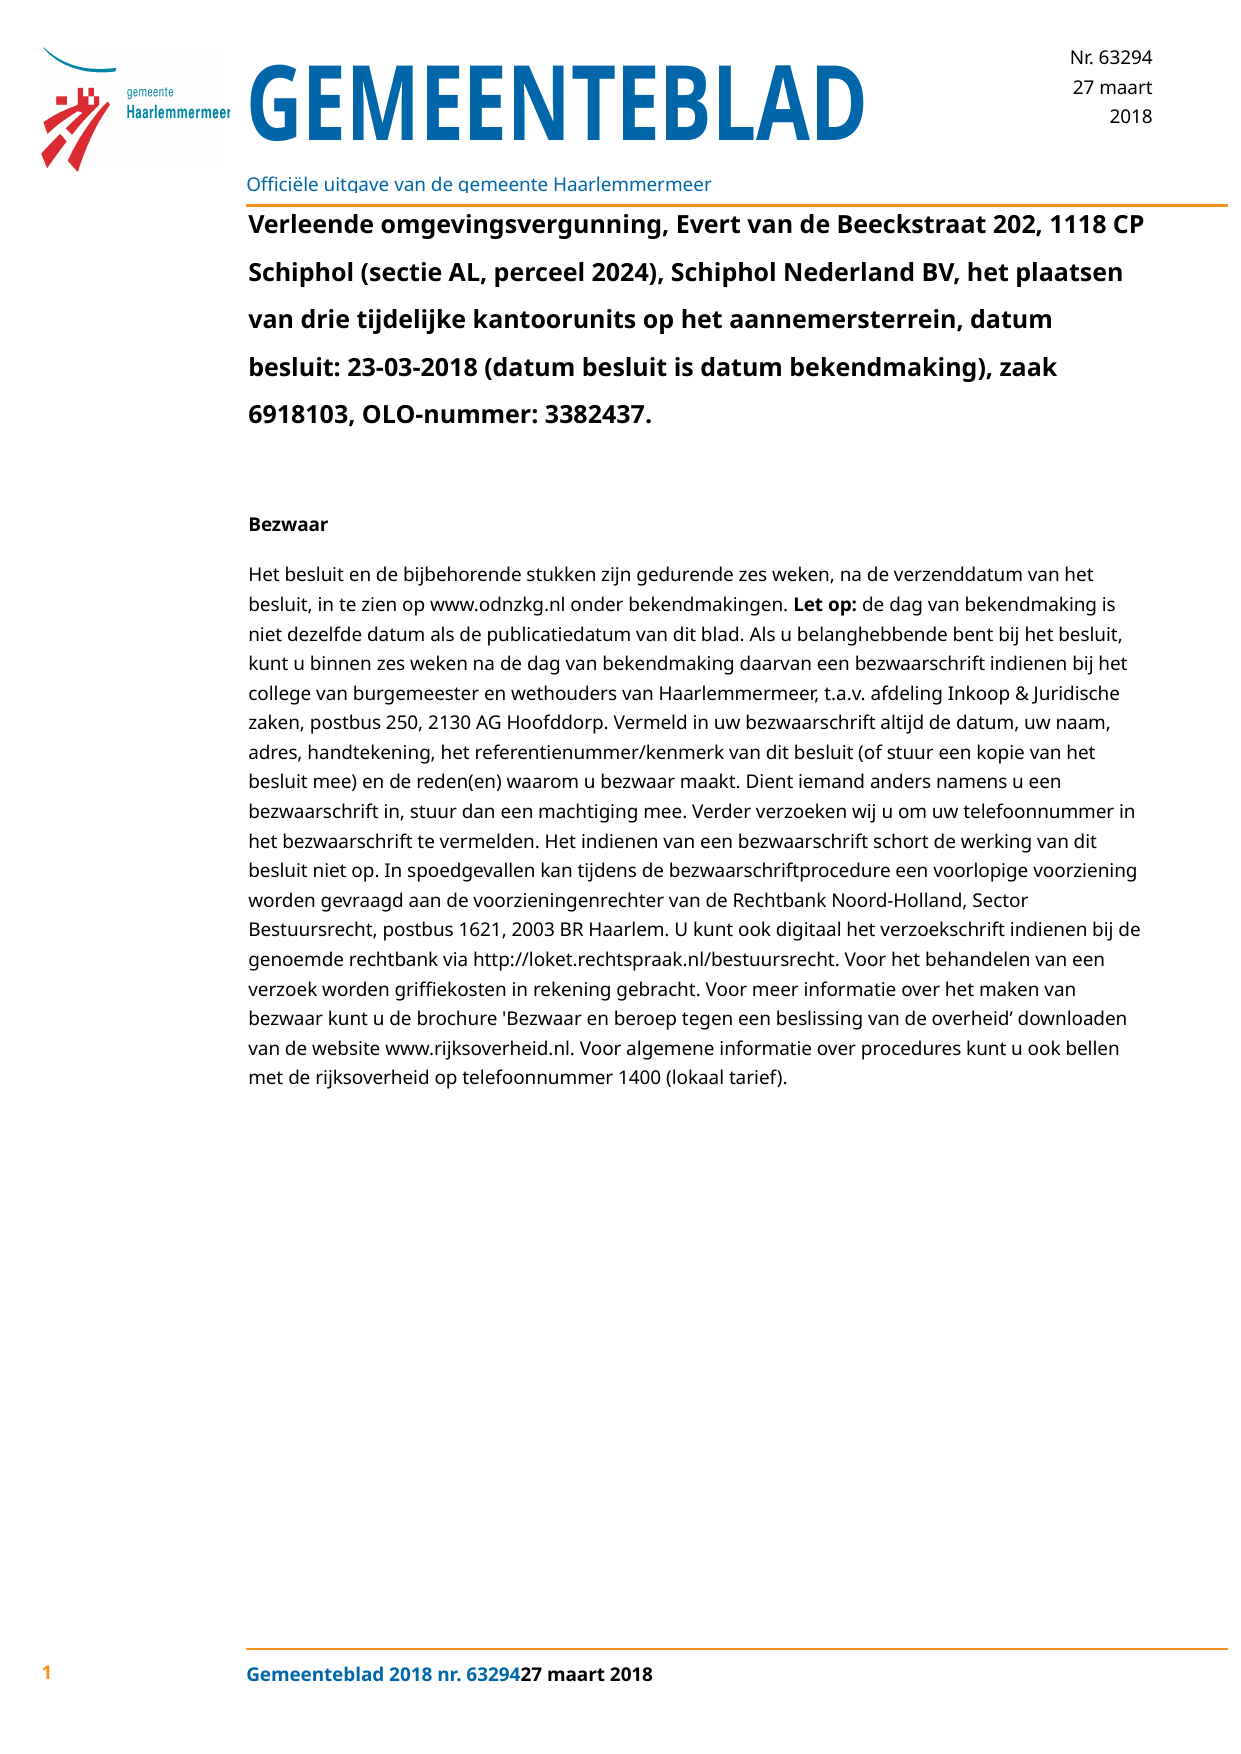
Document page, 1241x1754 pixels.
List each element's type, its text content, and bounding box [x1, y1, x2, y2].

picture [41, 47, 231, 172]
text Bezwaar [248, 511, 1152, 537]
text Het besluit en de bijbehorende stukken zijn gedurende zes weken, na de verzenddatum van het besluit, in te zien op www.odnzkg.nl onder bekendmakingen. Let op: de dag van bekendmaking is niet dezelfde datum als de publicatiedatum van dit blad. Als u belanghebbende bent bij het besluit, kunt u binnen zes weken na de dag van bekendmaking daarvan een bezwaarschrift indienen bij het college van burgemeester en wethouders van Haarlemmermeer, t.a.v. afdeling Inkoop & Juridische zaken, postbus 250, 2130 AG Hoofddorp. Vermeld in uw bezwaarschrift altijd de datum, uw naam, adres, handtekening, het referentienummer/kenmerk van dit besluit (of stuur een kopie van het besluit mee) en de reden(en) waarom u bezwaar maakt. Dient iemand anders namens u een bezwaarschrift in, stuur dan een machtiging mee. Verder verzoeken wij u om uw telefoonnummer in het bezwaarschrift te vermelden. Het indienen van een bezwaarschrift schort de werking van dit besluit niet op. In spoedgevallen kan tijdens de bezwaarschriftprocedure een voorlopige voorziening worden gevraagd aan de voorzieningenrechter van de Rechtbank Noord-Holland, Sector Bestuursrecht, postbus 1621, 2003 BR Haarlem. U kunt ook digitaal het verzoekschrift indienen bij de genoemde rechtbank via http://loket.rechtspraak.nl/bestuursrecht. Voor het behandelen van een verzoek worden griffiekosten in rekening gebracht. Voor meer informatie over het maken van bezwaar kunt u de brochure 'Bezwaar en beroep tegen een beslissing van de overheid’ downloaden van de website www.rijksoverheid.nl. Voor algemene informatie over procedures kunt u ook bellen met de rijksoverheid op telefoonnummer 1400 (lokaal tarief). [248, 562, 1152, 1090]
text Verleende omgevingsvergunning, Evert van de Beeckstraat 202, 1118 CP Schiphol (sectie AL, perceel 2024), Schiphol Nederland BV, het plaatsen van drie tijdelijke kantoorunits op het aannemersterrein, datum besluit: 23-03-2018 (datum besluit is datum bekendmaking), zaak 6918103, OLO-nummer: 3382437. [248, 207, 1152, 431]
